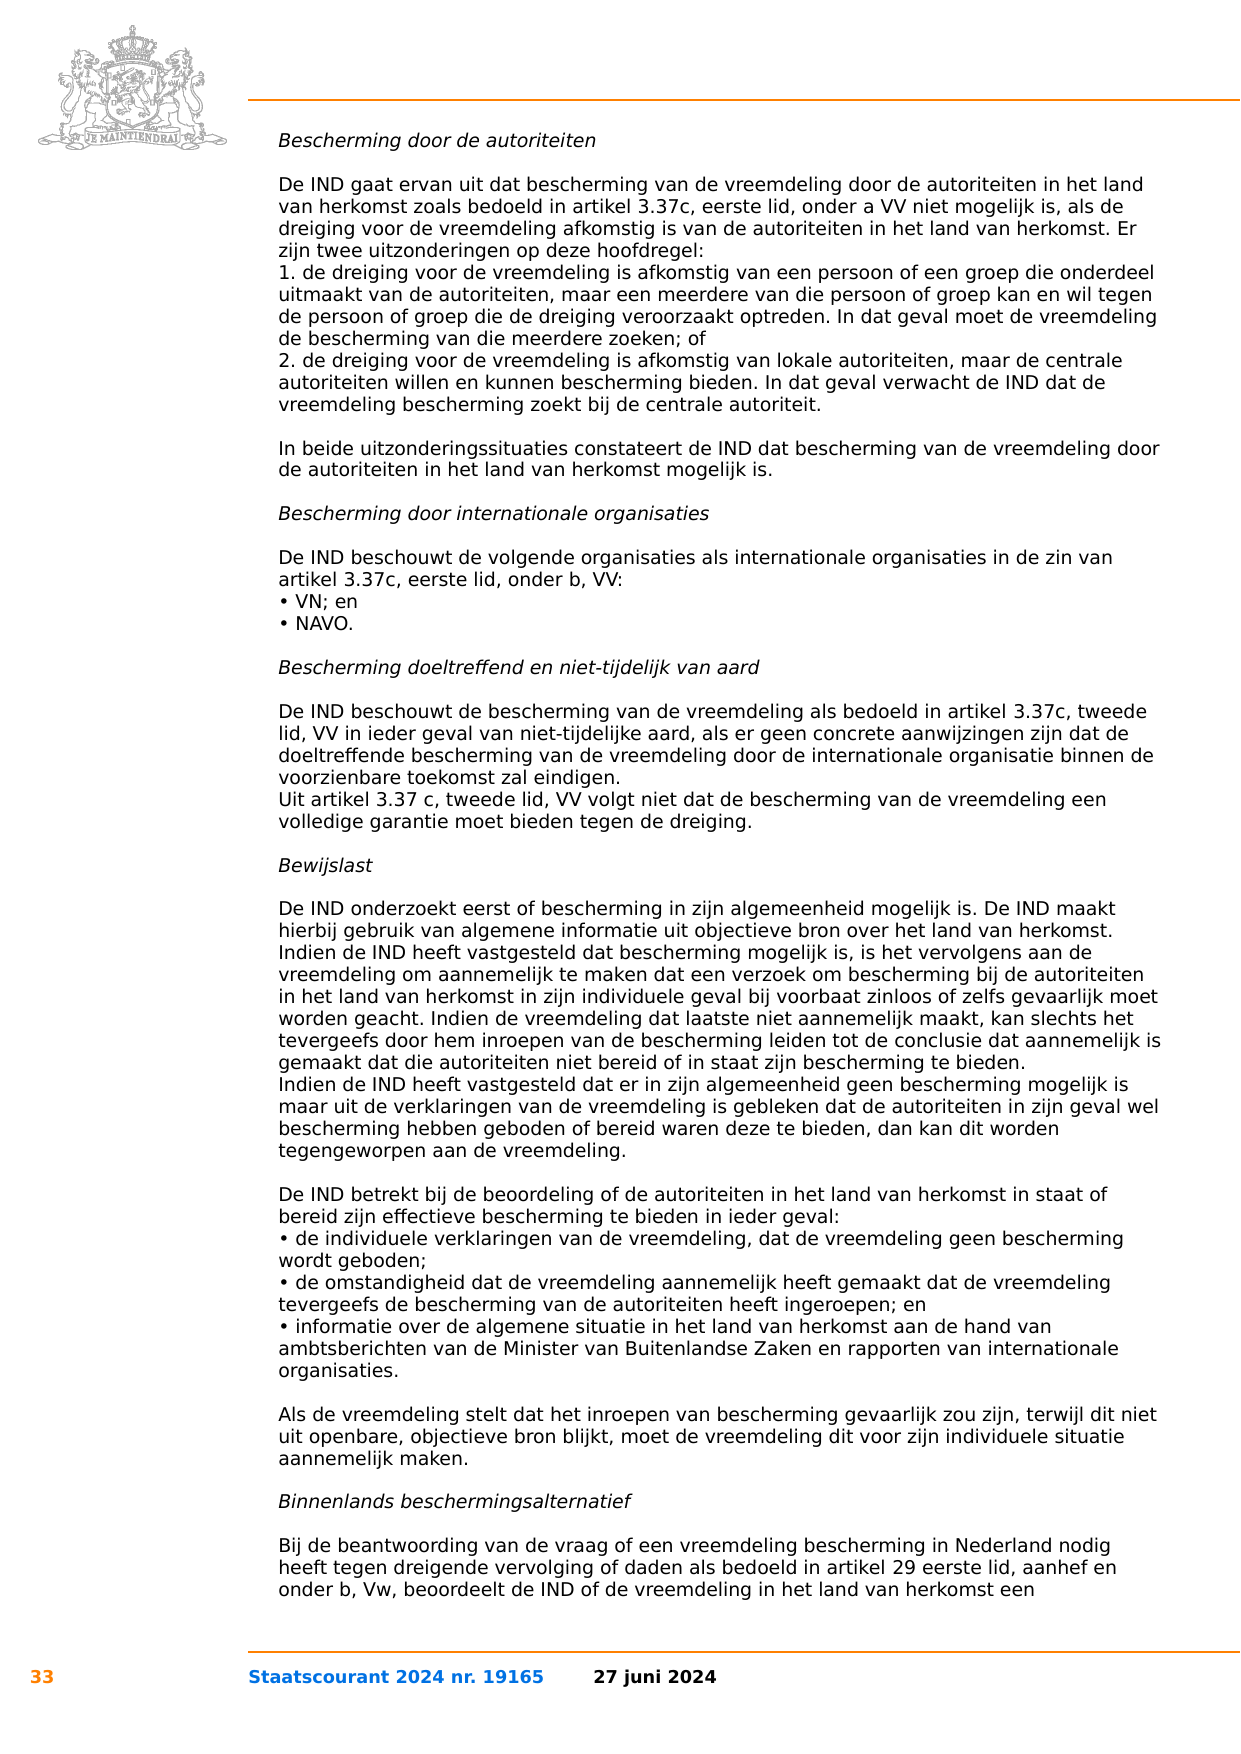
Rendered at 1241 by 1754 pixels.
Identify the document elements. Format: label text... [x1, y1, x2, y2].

text • informatie over de algemene situatie in het land van herkomst aan de hand van ambtsberichten van de Minister van Buitenlandse Zaken en rapporten van internationale organisaties. [278, 1316, 1163, 1382]
text De IND betrekt bij de beoordeling of de autoriteiten in het land van herkomst in staat of bereid zijn effectieve bescherming te bieden in ieder geval: [278, 1184, 1163, 1228]
subtitle Bescherming door internationale organisaties [278, 503, 1163, 525]
picture [38, 25, 227, 150]
text De IND beschouwt de volgende organisaties als internationale organisaties in de zin van artikel 3.37c, eerste lid, onder b, VV: [278, 547, 1163, 591]
subtitle Bescherming door de autoriteiten [278, 130, 1163, 152]
text De IND gaat ervan uit dat bescherming van de vreemdeling door de autoriteiten in het land van herkomst zoals bedoeld in artikel 3.37c, eerste lid, onder a VV niet mogelijk is, als de dreiging voor de vreemdeling afkomstig is van de autoriteiten in het land van herkomst. Er zijn twee uitzonderingen op deze hoofdregel: [278, 174, 1163, 262]
text Als de vreemdeling stelt dat het inroepen van bescherming gevaarlijk zou zijn, terwijl dit niet uit openbare, objectieve bron blijkt, moet de vreemdeling dit voor zijn individuele situatie aannemelijk maken. [278, 1404, 1163, 1469]
text In beide uitzonderingssituaties constateert de IND dat bescherming van de vreemdeling door de autoriteiten in het land van herkomst mogelijk is. [278, 437, 1163, 481]
text 1. de dreiging voor de vreemdeling is afkomstig van een persoon of een groep die onderdeel uitmaakt van de autoriteiten, maar een meerdere van die persoon of groep kan en wil tegen de persoon of groep die de dreiging veroorzaakt optreden. In dat geval moet de vreemdeling de bescherming van die meerdere zoeken; of [278, 262, 1163, 349]
text • NAVO. [278, 613, 1163, 635]
subtitle Bescherming doeltreffend en niet-tijdelijk van aard [278, 657, 1163, 679]
subtitle Binnenlands beschermingsalternatief [278, 1491, 1163, 1513]
text • de omstandigheid dat de vreemdeling aannemelijk heeft gemaakt dat de vreemdeling tevergeefs de bescherming van de autoriteiten heeft ingeroepen; en [278, 1272, 1163, 1316]
text 2. de dreiging voor de vreemdeling is afkomstig van lokale autoriteiten, maar de centrale autoriteiten willen en kunnen bescherming bieden. In dat geval verwacht de IND dat de vreemdeling bescherming zoekt bij de centrale autoriteit. [278, 349, 1163, 416]
text • VN; en [278, 591, 1163, 613]
text Bij de beantwoording van de vraag of een vreemdeling bescherming in Nederland nodig heeft tegen dreigende vervolging of daden als bedoeld in artikel 29 eerste lid, aanhef en onder b, Vw, beoordeelt de IND of de vreemdeling in het land van herkomst een [278, 1535, 1163, 1601]
text Uit artikel 3.37 c, tweede lid, VV volgt niet dat de bescherming van de vreemdeling een volledige garantie moet bieden tegen de dreiging. [278, 789, 1163, 833]
text De IND onderzoekt eerst of bescherming in zijn algemeenheid mogelijk is. De IND maakt hierbij gebruik van algemene informatie uit objectieve bron over het land van herkomst. [278, 898, 1163, 942]
subtitle Bewijslast [278, 854, 1163, 876]
text Indien de IND heeft vastgesteld dat bescherming mogelijk is, is het vervolgens aan de vreemdeling om aannemelijk te maken dat een verzoek om bescherming bij de autoriteiten in het land van herkomst in zijn individuele geval bij voorbaat zinloos of zelfs gevaarlijk moet worden geacht. Indien de vreemdeling dat laatste niet aannemelijk maakt, kan slechts het tevergeefs door hem inroepen van de bescherming leiden tot de conclusie dat aannemelijk is gemaakt dat die autoriteiten niet bereid of in staat zijn bescherming te bieden. [278, 942, 1163, 1074]
text • de individuele verklaringen van de vreemdeling, dat de vreemdeling geen bescherming wordt geboden; [278, 1228, 1163, 1272]
text De IND beschouwt de bescherming van de vreemdeling als bedoeld in artikel 3.37c, tweede lid, VV in ieder geval van niet-tijdelijke aard, als er geen concrete aanwijzingen zijn dat de doeltreffende bescherming van de vreemdeling door de internationale organisatie binnen de voorzienbare toekomst zal eindigen. [278, 701, 1163, 789]
text Indien de IND heeft vastgesteld dat er in zijn algemeenheid geen bescherming mogelijk is maar uit de verklaringen van de vreemdeling is gebleken dat de autoriteiten in zijn geval wel bescherming hebben geboden of bereid waren deze te bieden, dan kan dit worden tegengeworpen aan de vreemdeling. [278, 1074, 1163, 1162]
